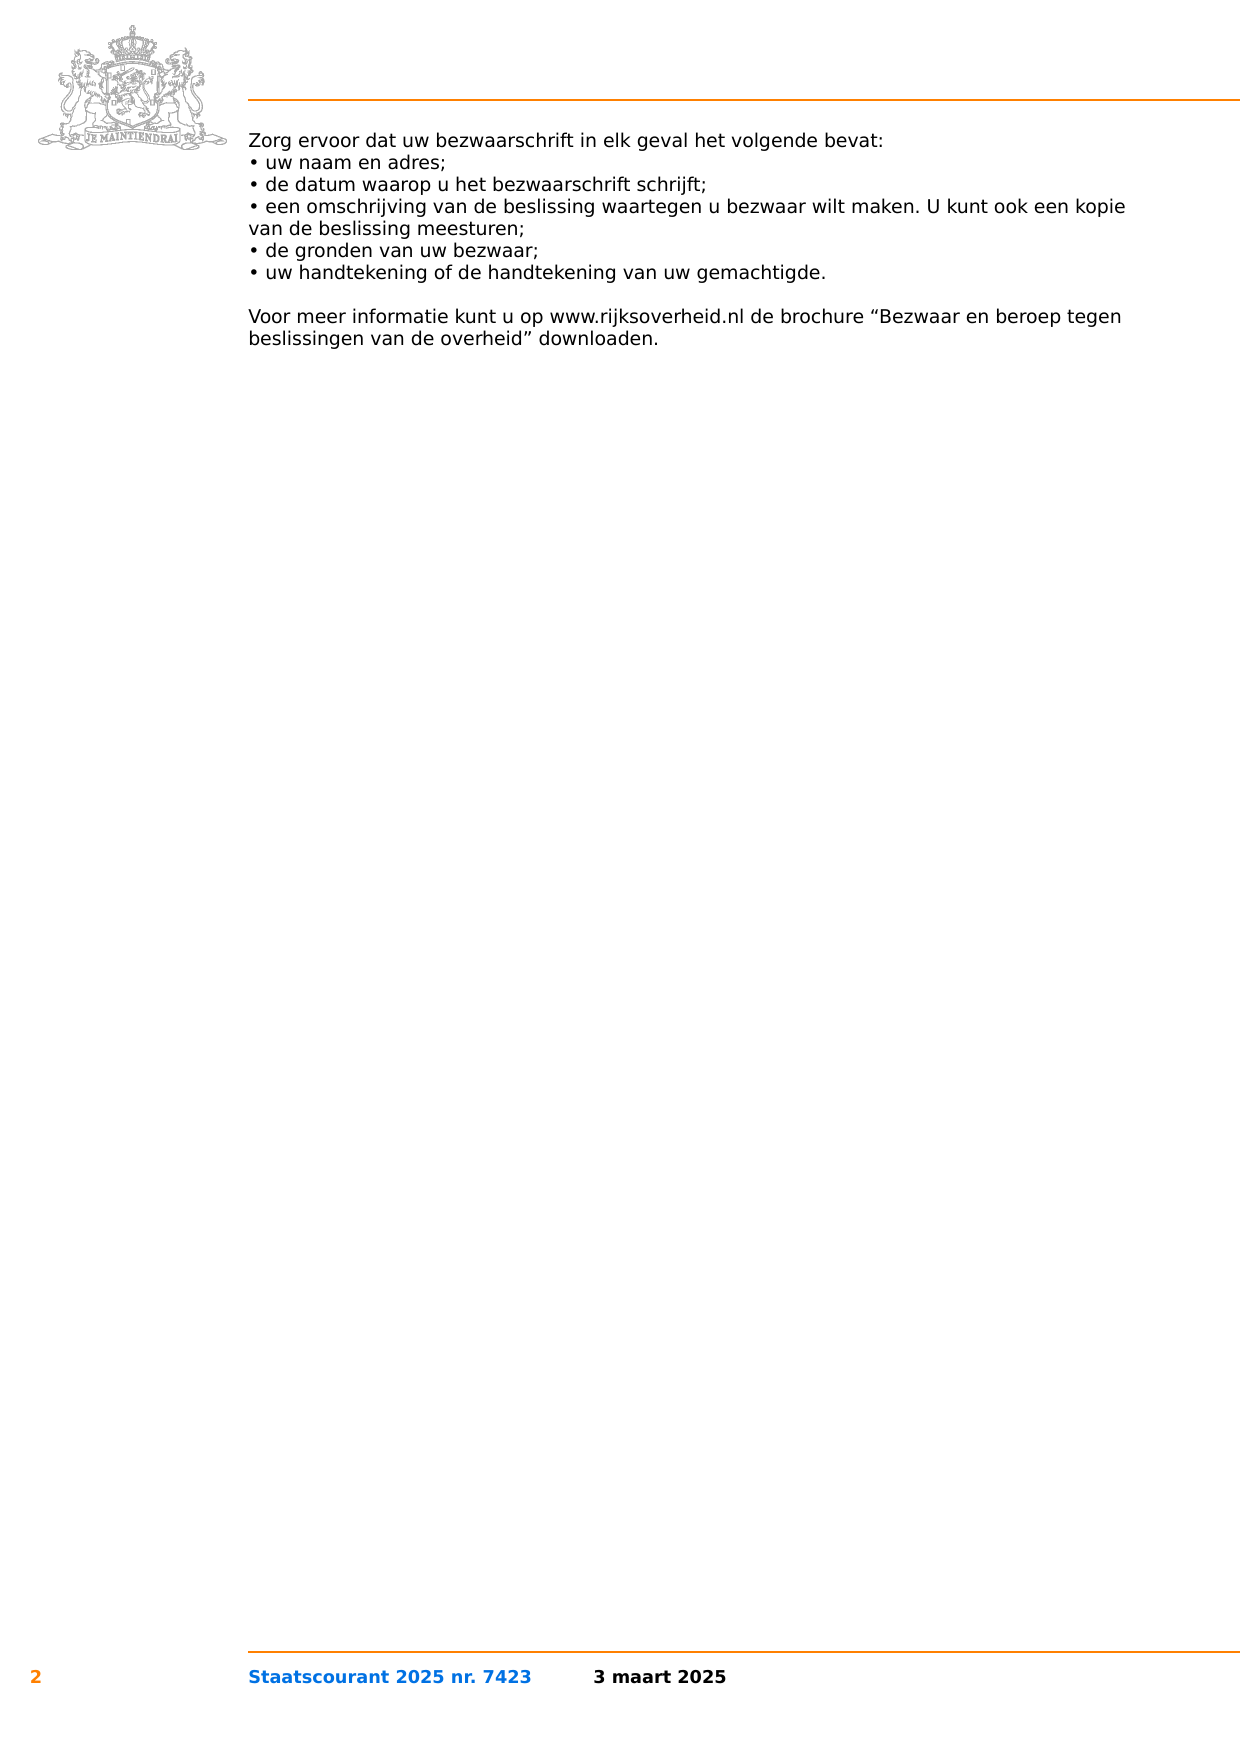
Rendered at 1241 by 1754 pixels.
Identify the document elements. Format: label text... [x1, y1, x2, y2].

text • de datum waarop u het bezwaarschrift schrijft; [248, 174, 1163, 196]
text • uw naam en adres; [248, 152, 1163, 174]
text Voor meer informatie kunt u op www.rijksoverheid.nl de brochure “Bezwaar en beroep tegen beslissingen van de overheid” downloaden. [248, 306, 1163, 349]
picture [38, 25, 227, 150]
text • uw handtekening of de handtekening van uw gemachtigde. [248, 262, 1163, 284]
text • een omschrijving van de beslissing waartegen u bezwaar wilt maken. U kunt ook een kopie van de beslissing meesturen; [248, 196, 1163, 240]
text Zorg ervoor dat uw bezwaarschrift in elk geval het volgende bevat: [248, 130, 1163, 152]
text • de gronden van uw bezwaar; [248, 240, 1163, 262]
